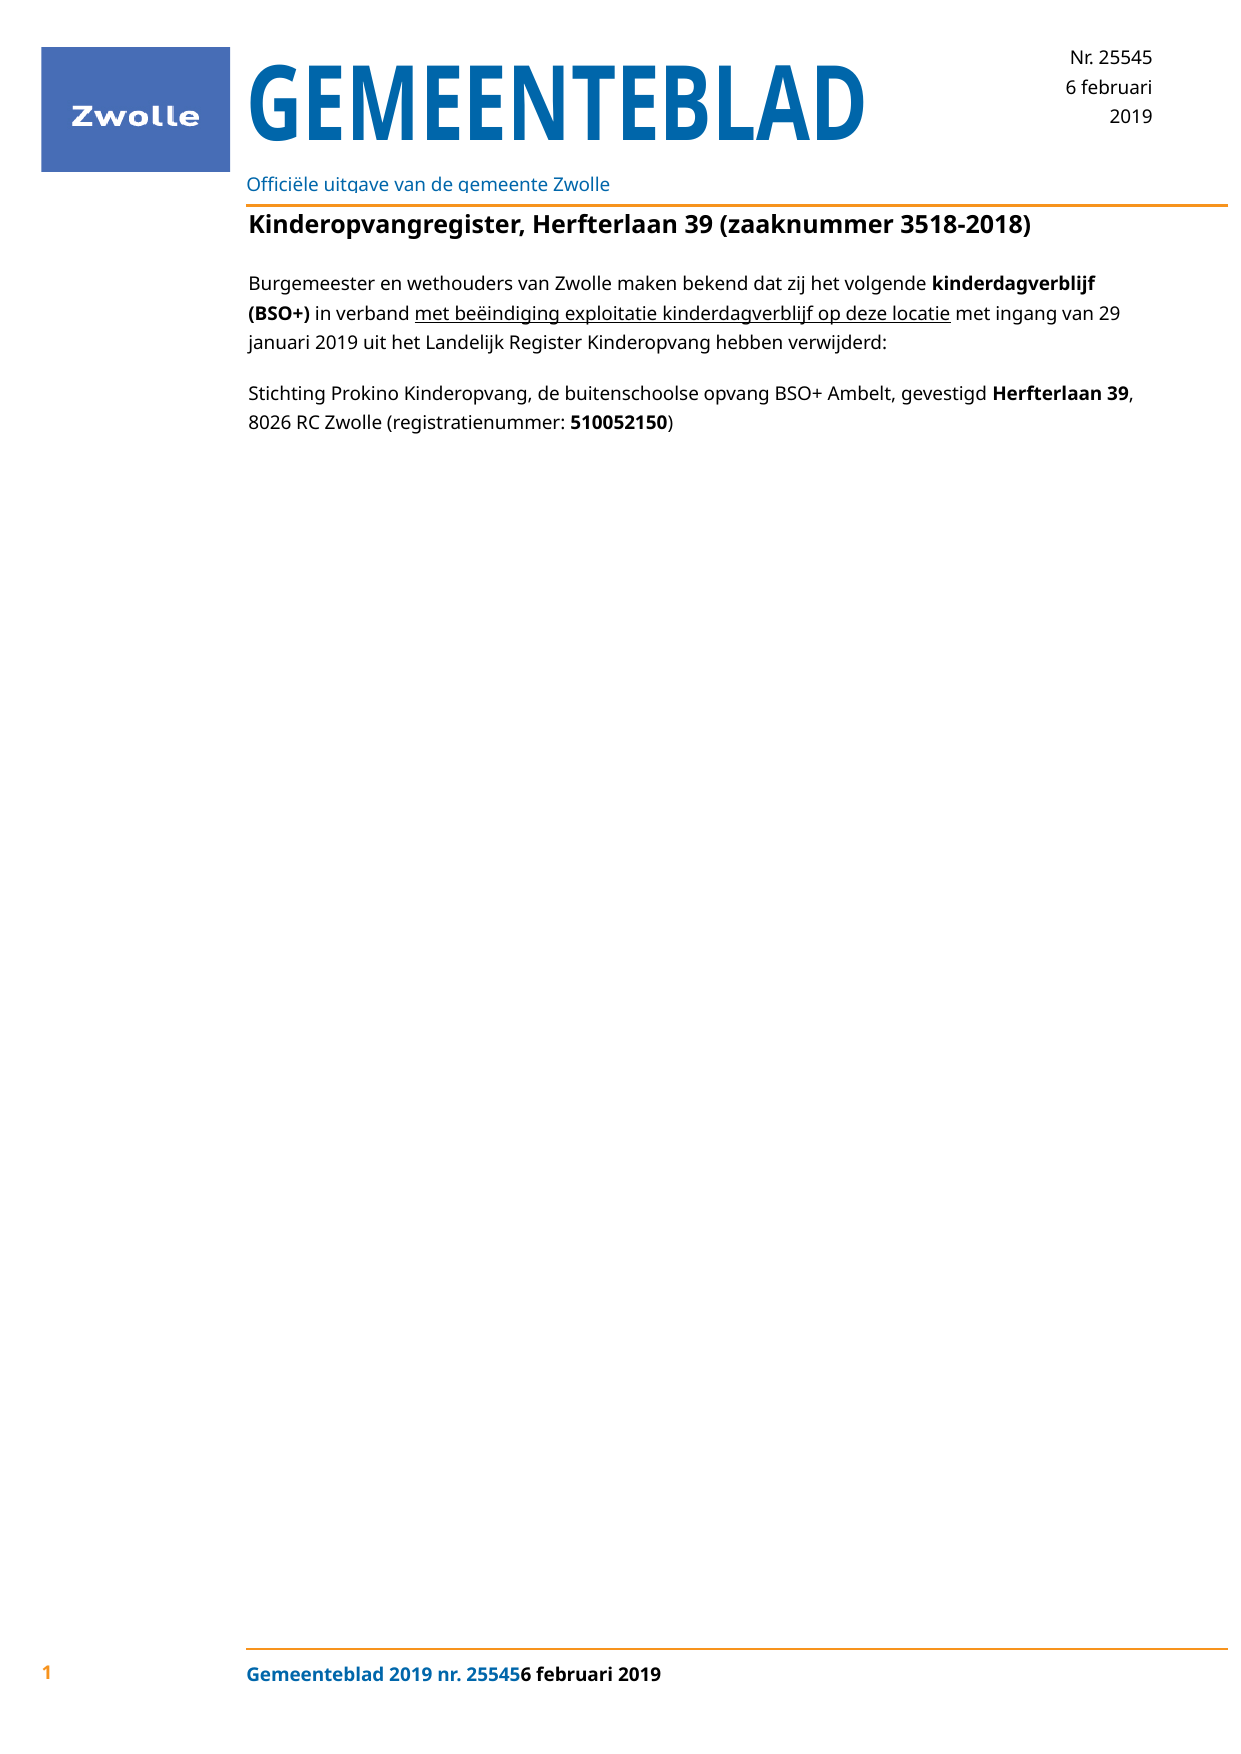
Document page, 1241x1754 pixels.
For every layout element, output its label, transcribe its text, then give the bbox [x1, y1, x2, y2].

text Burgemeester en wethouders van Zwolle maken bekend dat zij het volgende kinderdagverblijf (BSO+) in verband met beëindiging exploitatie kinderdagverblijf op deze locatie met ingang van 29 januari 2019 uit het Landelijk Register Kinderopvang hebben verwijderd: [248, 270, 1152, 355]
text Stichting Prokino Kinderopvang, de buitenschoolse opvang BSO+ Ambelt, gevestigd Herfterlaan 39, 8026 RC Zwolle (registratienummer: 510052150) [248, 380, 1152, 435]
picture [41, 47, 231, 172]
text Kinderopvangregister, Herfterlaan 39 (zaaknummer 3518-2018) [248, 207, 1152, 241]
